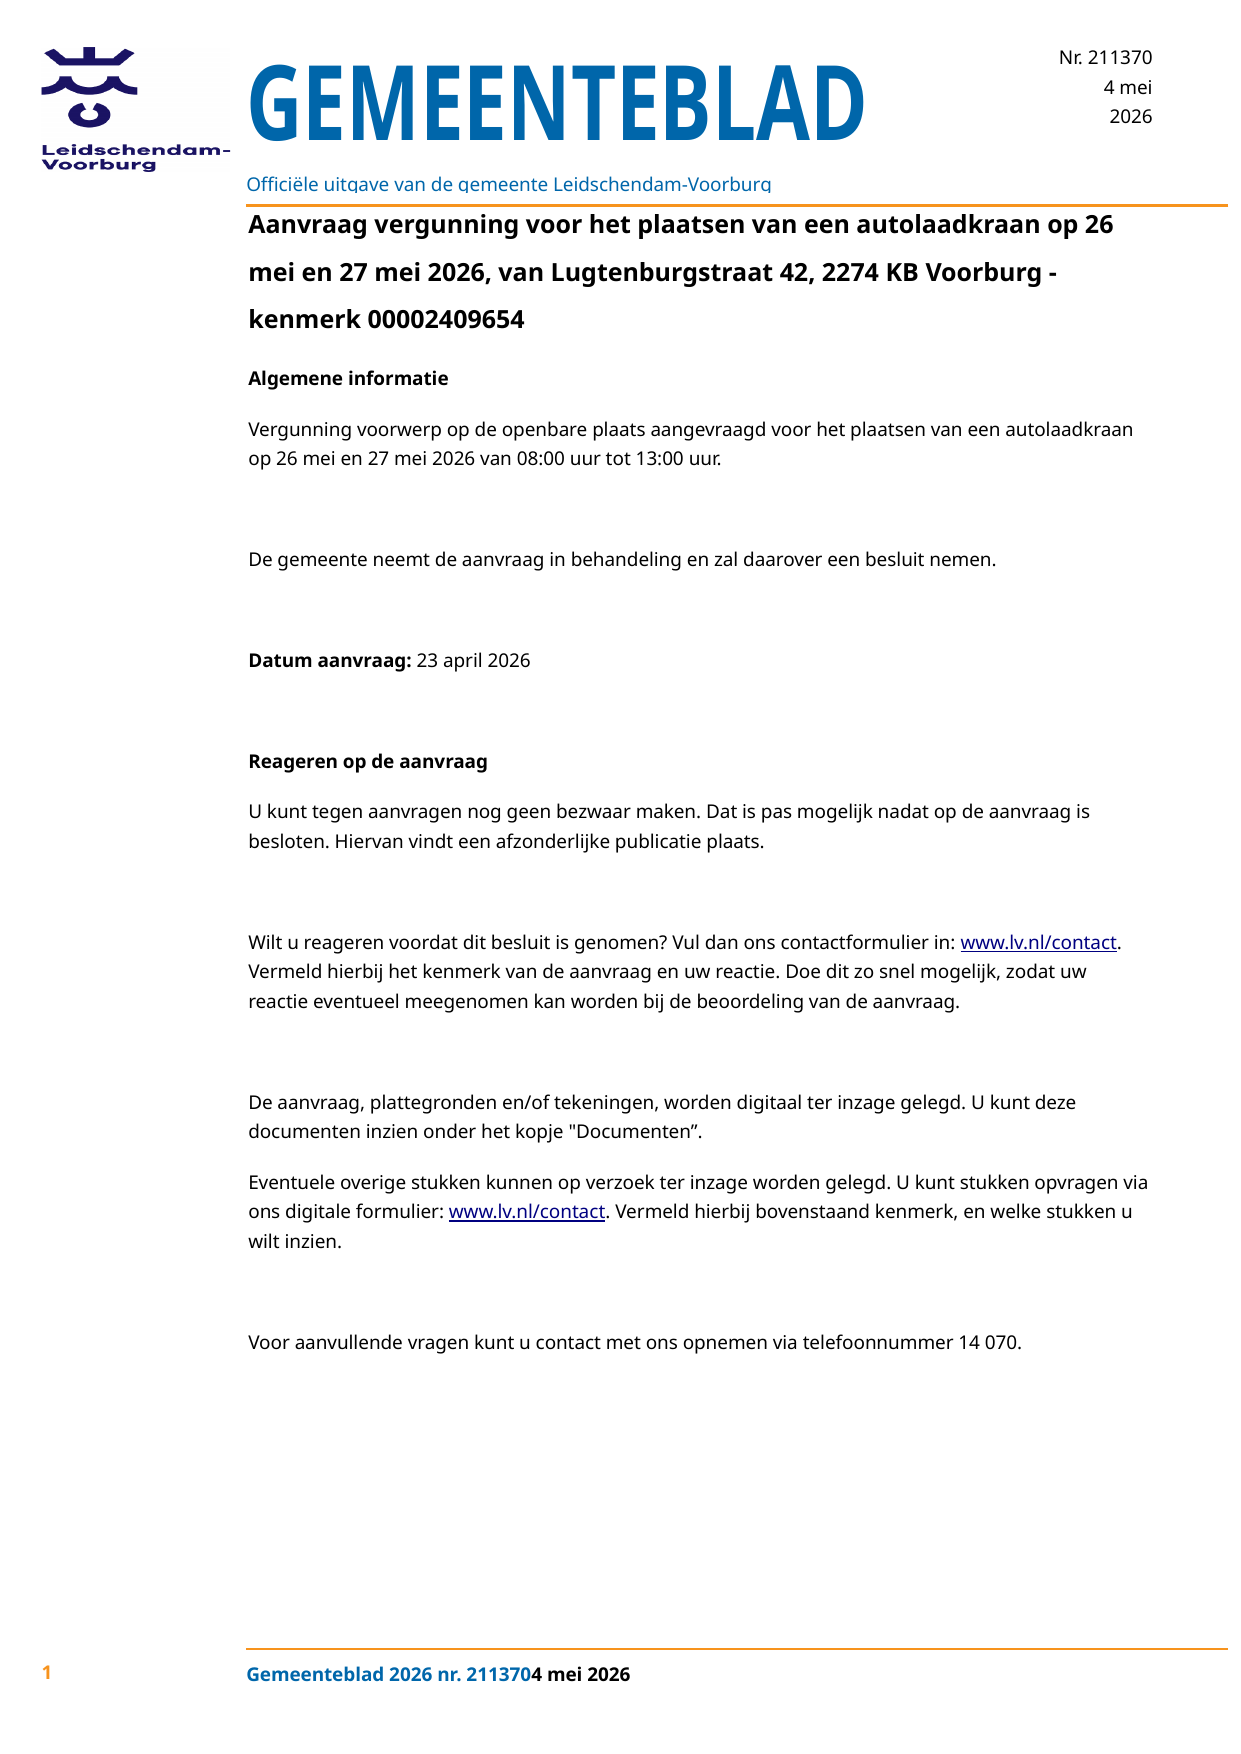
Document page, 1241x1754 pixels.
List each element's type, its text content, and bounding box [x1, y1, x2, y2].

text Datum aanvraag: 23 april 2026 [248, 647, 1152, 673]
text Aanvraag vergunning voor het plaatsen van een autolaadkraan op 26 mei en 27 mei 2026, van Lugtenburgstraat 42, 2274 KB Voorburg - kenmerk 00002409654 [248, 207, 1152, 336]
text Voor aanvullende vragen kunt u contact met ons opnemen via telefoonnummer 14 070. [248, 1329, 1152, 1354]
text De aanvraag, plattegronden en/of tekeningen, worden digitaal ter inzage gelegd. U kunt deze documenten inzien onder het kopje "Documenten”. [248, 1089, 1152, 1144]
text Wilt u reageren voordat dit besluit is genomen? Vul dan ons contactformulier in: www.lv.nl/contact. Vermeld hierbij het kenmerk van de aanvraag en uw reactie. Doe dit zo snel mogelijk, zodat uw reactie eventueel meegenomen kan worden bij de beoordeling van de aanvraag. [248, 929, 1152, 1014]
text U kunt tegen aanvragen nog geen bezwaar maken. Dat is pas mogelijk nadat op de aanvraag is besloten. Hiervan vindt een afzonderlijke publicatie plaats. [248, 798, 1152, 854]
picture [41, 47, 231, 172]
text Vergunning voorwerp op de openbare plaats aangevraagd voor het plaatsen van een autolaadkraan op 26 mei en 27 mei 2026 van 08:00 uur tot 13:00 uur. [248, 416, 1152, 471]
text Reageren op de aanvraag [248, 748, 1152, 774]
text Algemene informatie [248, 366, 1152, 391]
text De gemeente neemt de aanvraag in behandeling en zal daarover een besluit nemen. [248, 546, 1152, 572]
text Eventuele overige stukken kunnen op verzoek ter inzage worden gelegd. U kunt stukken opvragen via ons digitale formulier: www.lv.nl/contact. Vermeld hierbij bovenstaand kenmerk, en welke stukken u wilt inzien. [248, 1169, 1152, 1254]
